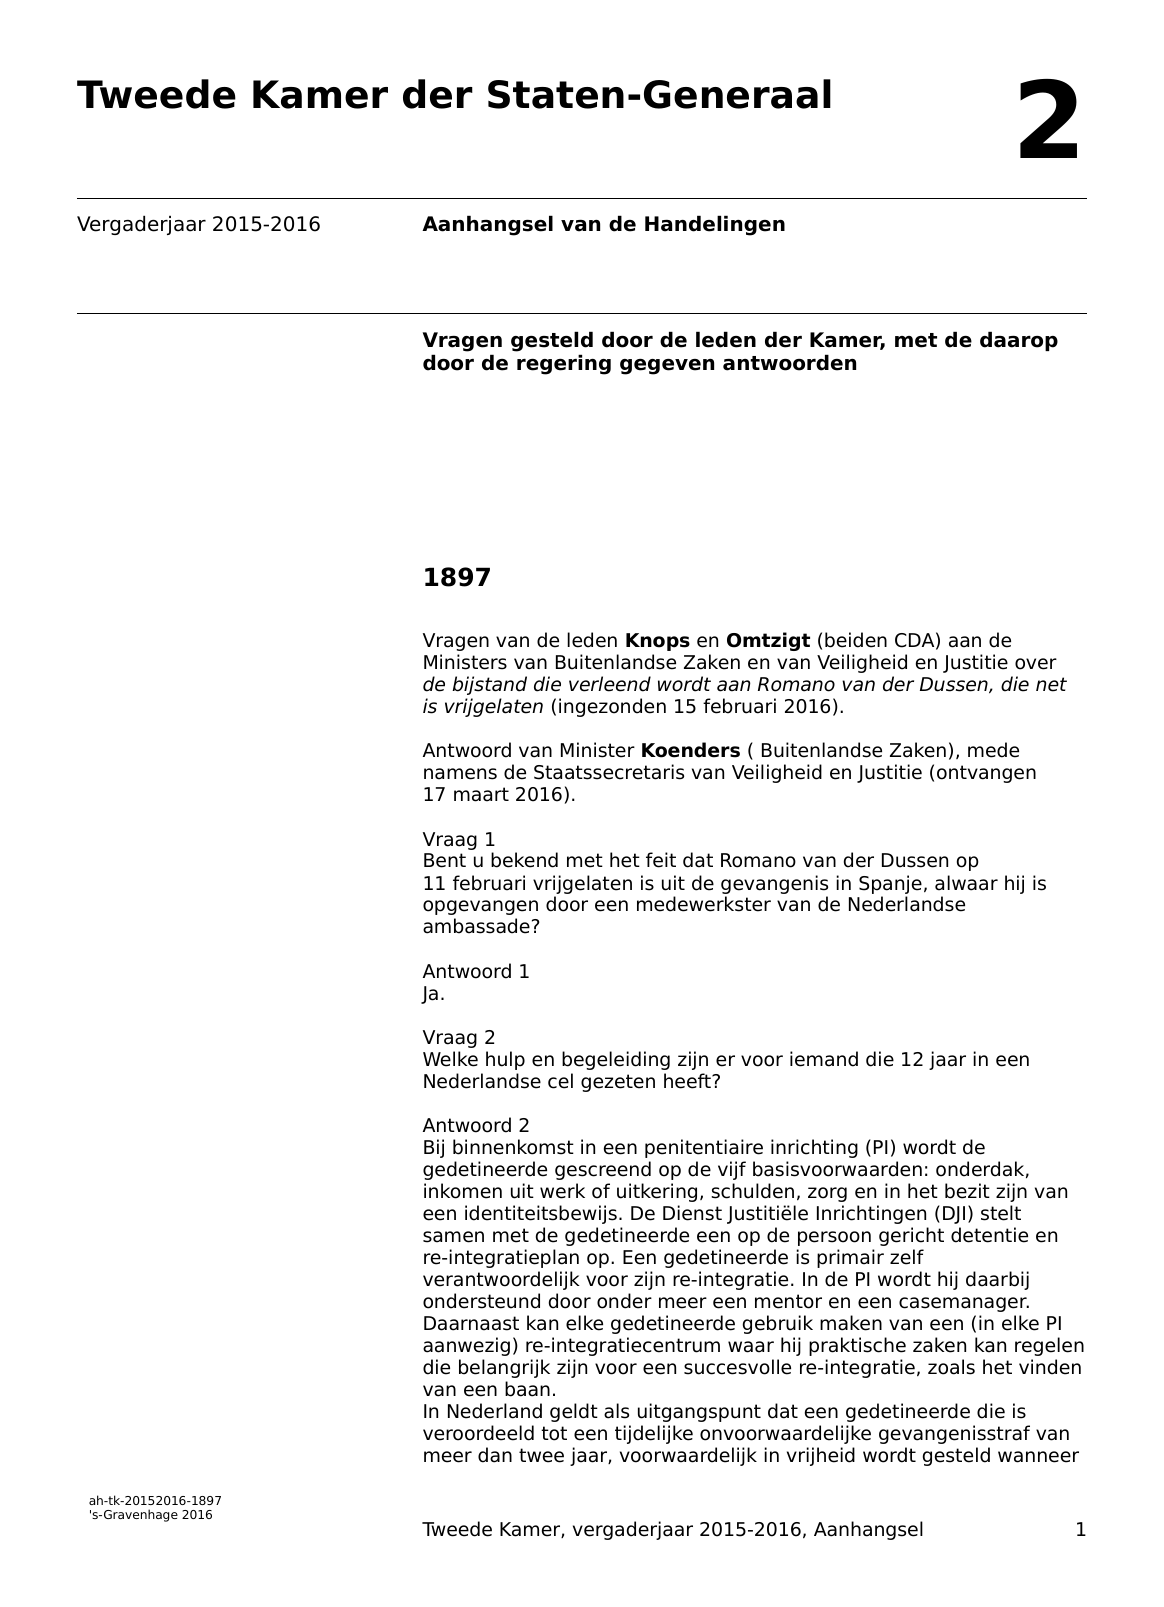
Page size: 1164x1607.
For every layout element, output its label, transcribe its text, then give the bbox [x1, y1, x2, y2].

text 1897 [422, 563, 1087, 592]
text ah-tk-20152016-1897 [88, 1494, 323, 1508]
table_header 2 [886, 59, 1087, 198]
text 's-Gravenhage 2016 [88, 1508, 323, 1522]
text Welke hulp en begeleiding zijn er voor iemand die 12 jaar in een Nederlandse cel gezeten heeft? [422, 1049, 1087, 1093]
table_header Tweede Kamer der Staten-Generaal [77, 59, 886, 198]
text Vragen van de leden Knops en Omtzigt (beiden CDA) aan de Ministers van Buitenlandse Zaken en van Veiligheid en Justitie over de bijstand die verleend wordt aan Romano van der Dussen, die net is vrijgelaten (ingezonden 15 februari 2016). [422, 630, 1087, 718]
table_cell Vragen gesteld door de leden der Kamer, met de daarop door de regering gegeven antwoorden [422, 314, 1087, 375]
text Ja. [422, 982, 1087, 1004]
text Antwoord van Minister Koenders ( Buitenlandse Zaken), mede namens de Staatssecretaris van Veiligheid en Justitie (ontvangen 17 maart 2016). [422, 740, 1087, 806]
text Bij binnenkomst in een penitentiaire inrichting (PI) wordt de gedetineerde gescreend op de vijf basisvoorwaarden: onderdak, inkomen uit werk of uitkering, schulden, zorg en in het bezit zijn van een identiteitsbewijs. De Dienst Justitiële Inrichtingen (DJI) stelt samen met de gedetineerde een op de persoon gericht detentie en re-integratieplan op. Een gedetineerde is primair zelf verantwoordelijk voor zijn re-integratie. In de PI wordt hij daarbij ondersteund door onder meer een mentor en een casemanager. Daarnaast kan elke gedetineerde gebruik maken van een (in elke PI aanwezig) re-integratiecentrum waar hij praktische zaken kan regelen die belangrijk zijn voor een succesvolle re-integratie, zoals het vinden van een baan. [422, 1137, 1087, 1401]
table_cell [77, 314, 422, 375]
text Antwoord 1 [422, 961, 1087, 982]
table_cell Vergaderjaar 2015-2016 [77, 199, 422, 313]
text Bent u bekend met het feit dat Romano van der Dussen op 11 februari vrijgelaten is uit de gevangenis in Spanje, alwaar hij is opgevangen door een medewerkster van de Nederlandse ambassade? [422, 850, 1087, 938]
text In Nederland geldt als uitgangspunt dat een gedetineerde die is veroordeeld tot een tijdelijke onvoorwaardelijke gevangenisstraf van meer dan twee jaar, voorwaardelijk in vrijheid wordt gesteld wanneer [422, 1401, 1087, 1466]
text Vraag 1 [422, 828, 1087, 850]
text Antwoord 2 [422, 1115, 1087, 1137]
text Vraag 2 [422, 1027, 1087, 1049]
table_cell Aanhangsel van de Handelingen [422, 199, 1087, 313]
